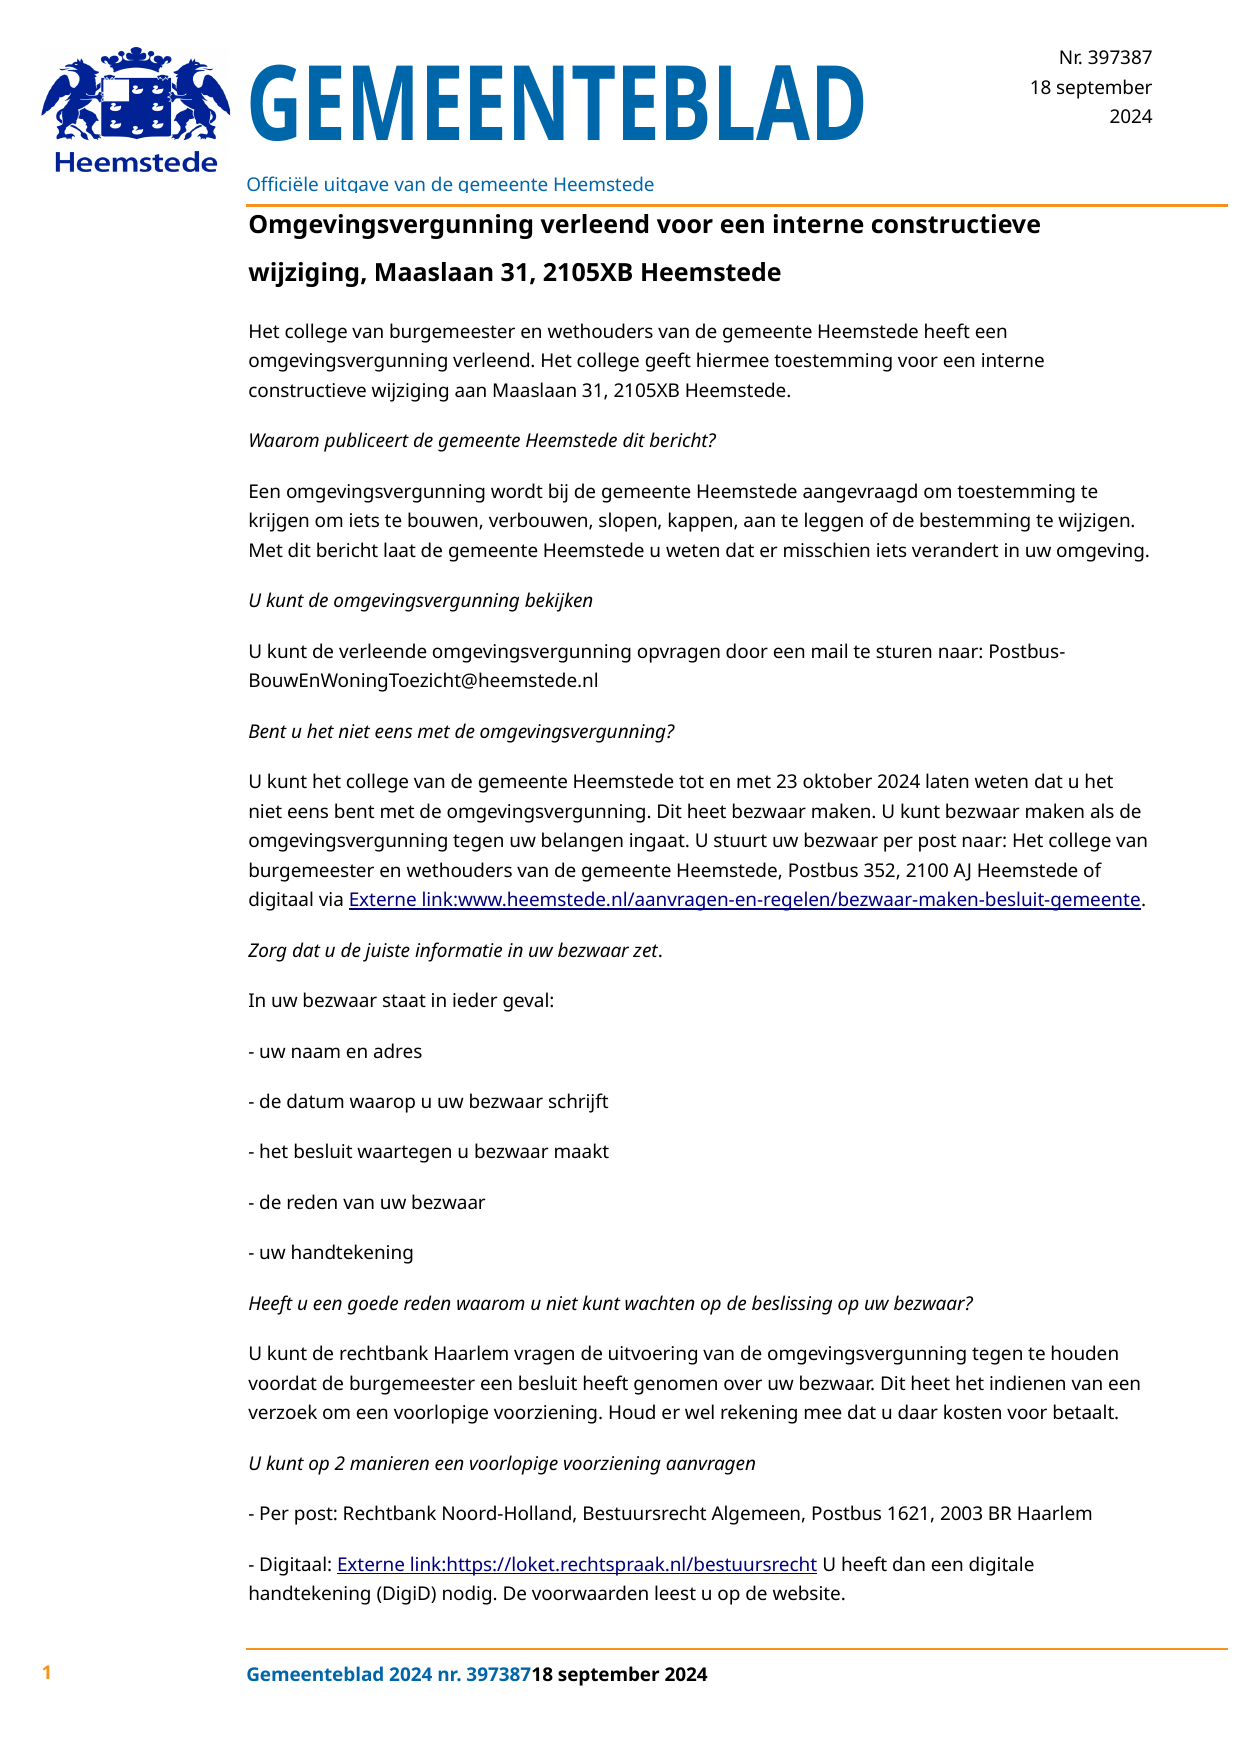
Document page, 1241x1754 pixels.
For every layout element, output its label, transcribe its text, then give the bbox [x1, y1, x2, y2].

text Een omgevingsvergunning wordt bij de gemeente Heemstede aangevraagd om toestemming te krijgen om iets te bouwen, verbouwen, slopen, kappen, aan te leggen of de bestemming te wijzigen. Met dit bericht laat de gemeente Heemstede u weten dat er misschien iets verandert in uw omgeving. [248, 478, 1152, 563]
text - Per post: Rechtbank Noord-Holland, Bestuursrecht Algemeen, Postbus 1621, 2003 BR Haarlem [248, 1500, 1152, 1526]
text - het besluit waartegen u bezwaar maakt [248, 1139, 1152, 1164]
text - uw naam en adres [248, 1038, 1152, 1064]
text Bent u het niet eens met de omgevingsvergunning? [248, 718, 1152, 744]
text U kunt het college van de gemeente Heemstede tot en met 23 oktober 2024 laten weten dat u het niet eens bent met de omgevingsvergunning. Dit heet bezwaar maken. U kunt bezwaar maken als de omgevingsvergunning tegen uw belangen ingaat. U stuurt uw bezwaar per post naar: Het college van burgemeester en wethouders van de gemeente Heemstede, Postbus 352, 2100 AJ Heemstede of digitaal via Externe link:www.heemstede.nl/aanvragen-en-regelen/bezwaar-maken-besluit-gemeente. [248, 768, 1152, 912]
text Omgevingsvergunning verleend voor een interne constructieve wijziging, Maaslaan 31, 2105XB Heemstede [248, 207, 1152, 288]
picture [41, 47, 231, 172]
text Waarom publiceert de gemeente Heemstede dit bericht? [248, 427, 1152, 453]
text Het college van burgemeester en wethouders van de gemeente Heemstede heeft een omgevingsvergunning verleend. Het college geeft hiermee toestemming voor een interne constructieve wijziging aan Maaslaan 31, 2105XB Heemstede. [248, 318, 1152, 403]
text U kunt de rechtbank Haarlem vragen de uitvoering van de omgevingsvergunning tegen te houden voordat de burgemeester een besluit heeft genomen over uw bezwaar. Dit heet het indienen van een verzoek om een voorlopige voorziening. Houd er wel rekening mee dat u daar kosten voor betaalt. [248, 1340, 1152, 1425]
text U kunt op 2 manieren een voorlopige voorziening aanvragen [248, 1450, 1152, 1476]
text - Digitaal: Externe link:https://loket.rechtspraak.nl/bestuursrecht U heeft dan een digitale handtekening (DigiD) nodig. De voorwaarden leest u op de website. [248, 1551, 1152, 1606]
text In uw bezwaar staat in ieder geval: [248, 987, 1152, 1013]
text Zorg dat u de juiste informatie in uw bezwaar zet. [248, 937, 1152, 963]
text - uw handtekening [248, 1239, 1152, 1265]
text - de reden van uw bezwaar [248, 1189, 1152, 1215]
text - de datum waarop u uw bezwaar schrijft [248, 1088, 1152, 1114]
text U kunt de omgevingsvergunning bekijken [248, 587, 1152, 613]
text U kunt de verleende omgevingsvergunning opvragen door een mail te sturen naar: Postbus-BouwEnWoningToezicht@heemstede.nl [248, 638, 1152, 693]
text Heeft u een goede reden waarom u niet kunt wachten op de beslissing op uw bezwaar? [248, 1290, 1152, 1316]
